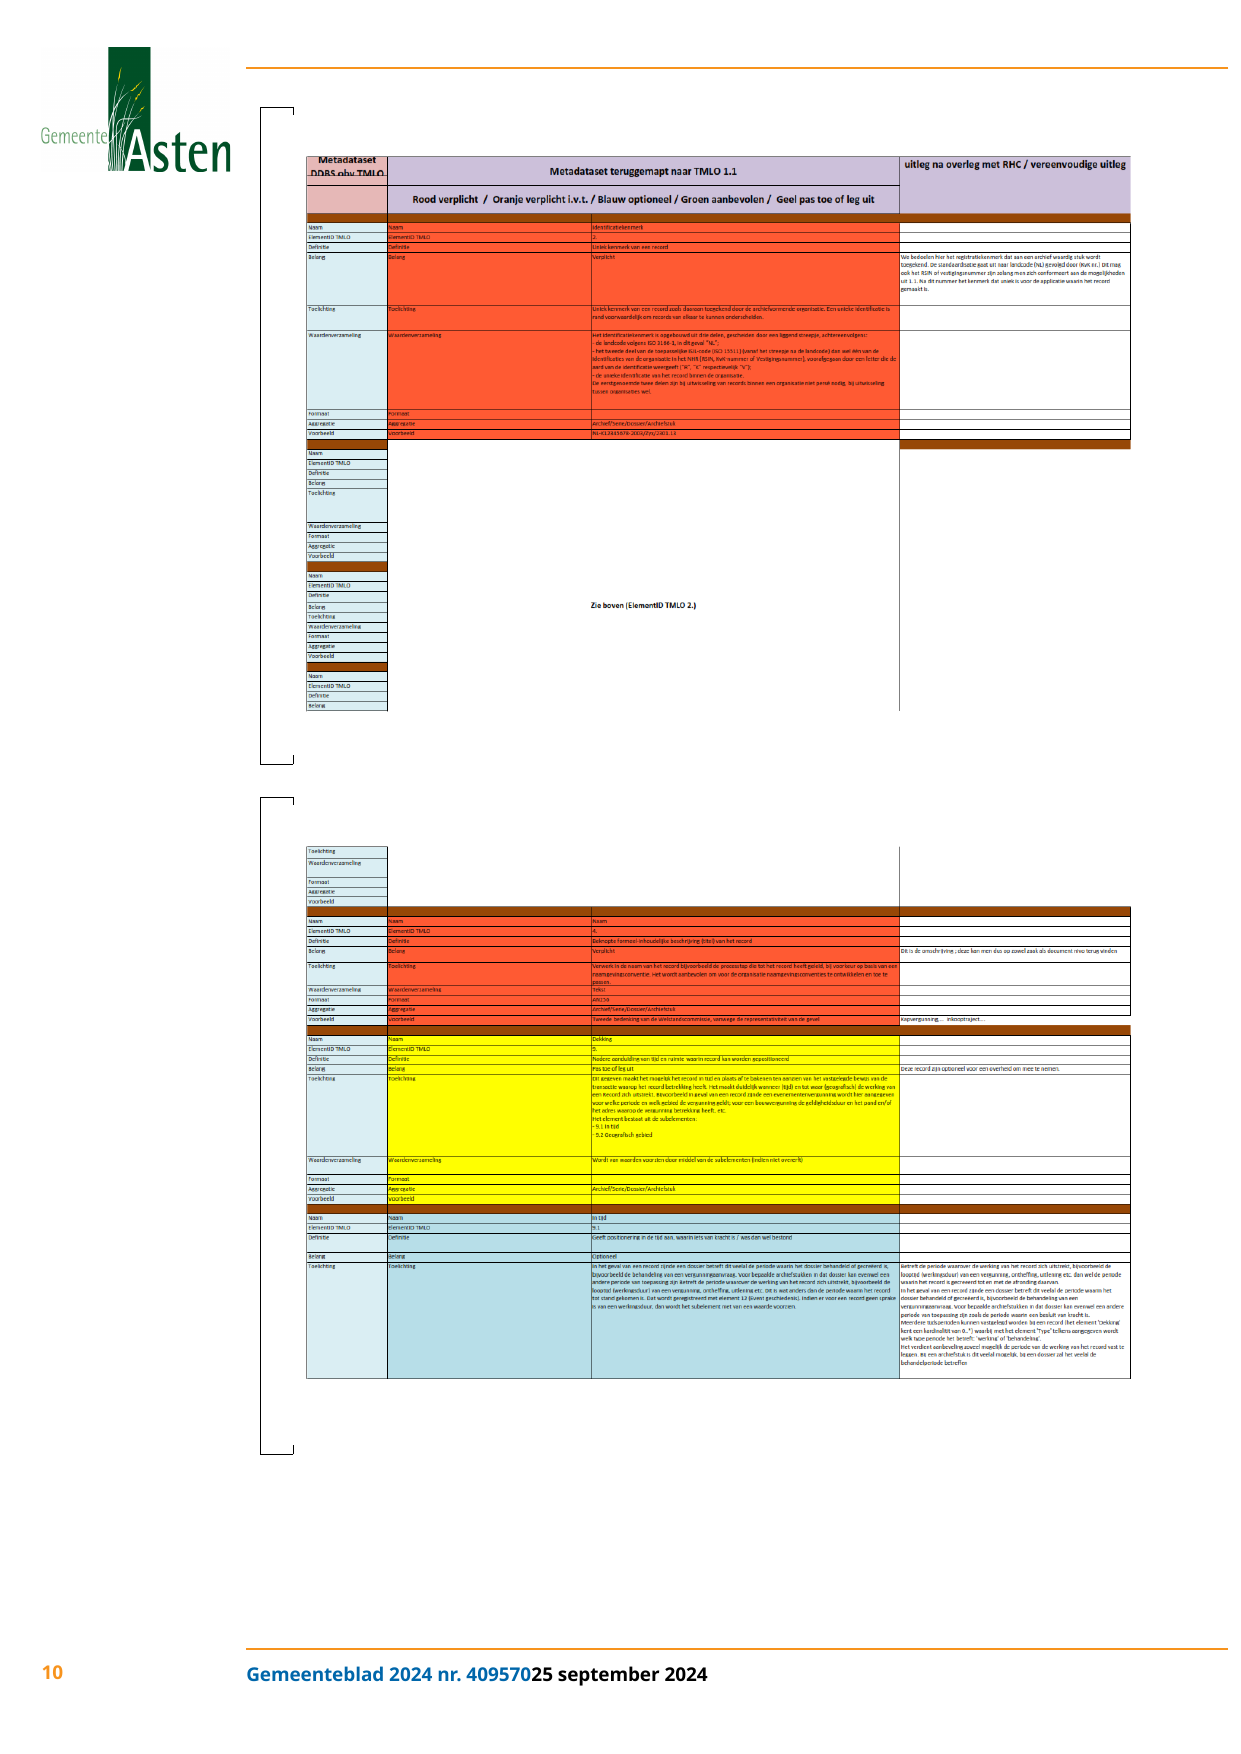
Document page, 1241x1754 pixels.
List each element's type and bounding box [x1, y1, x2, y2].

picture [268, 115, 1173, 755]
picture [268, 805, 1173, 1445]
picture [41, 47, 231, 172]
